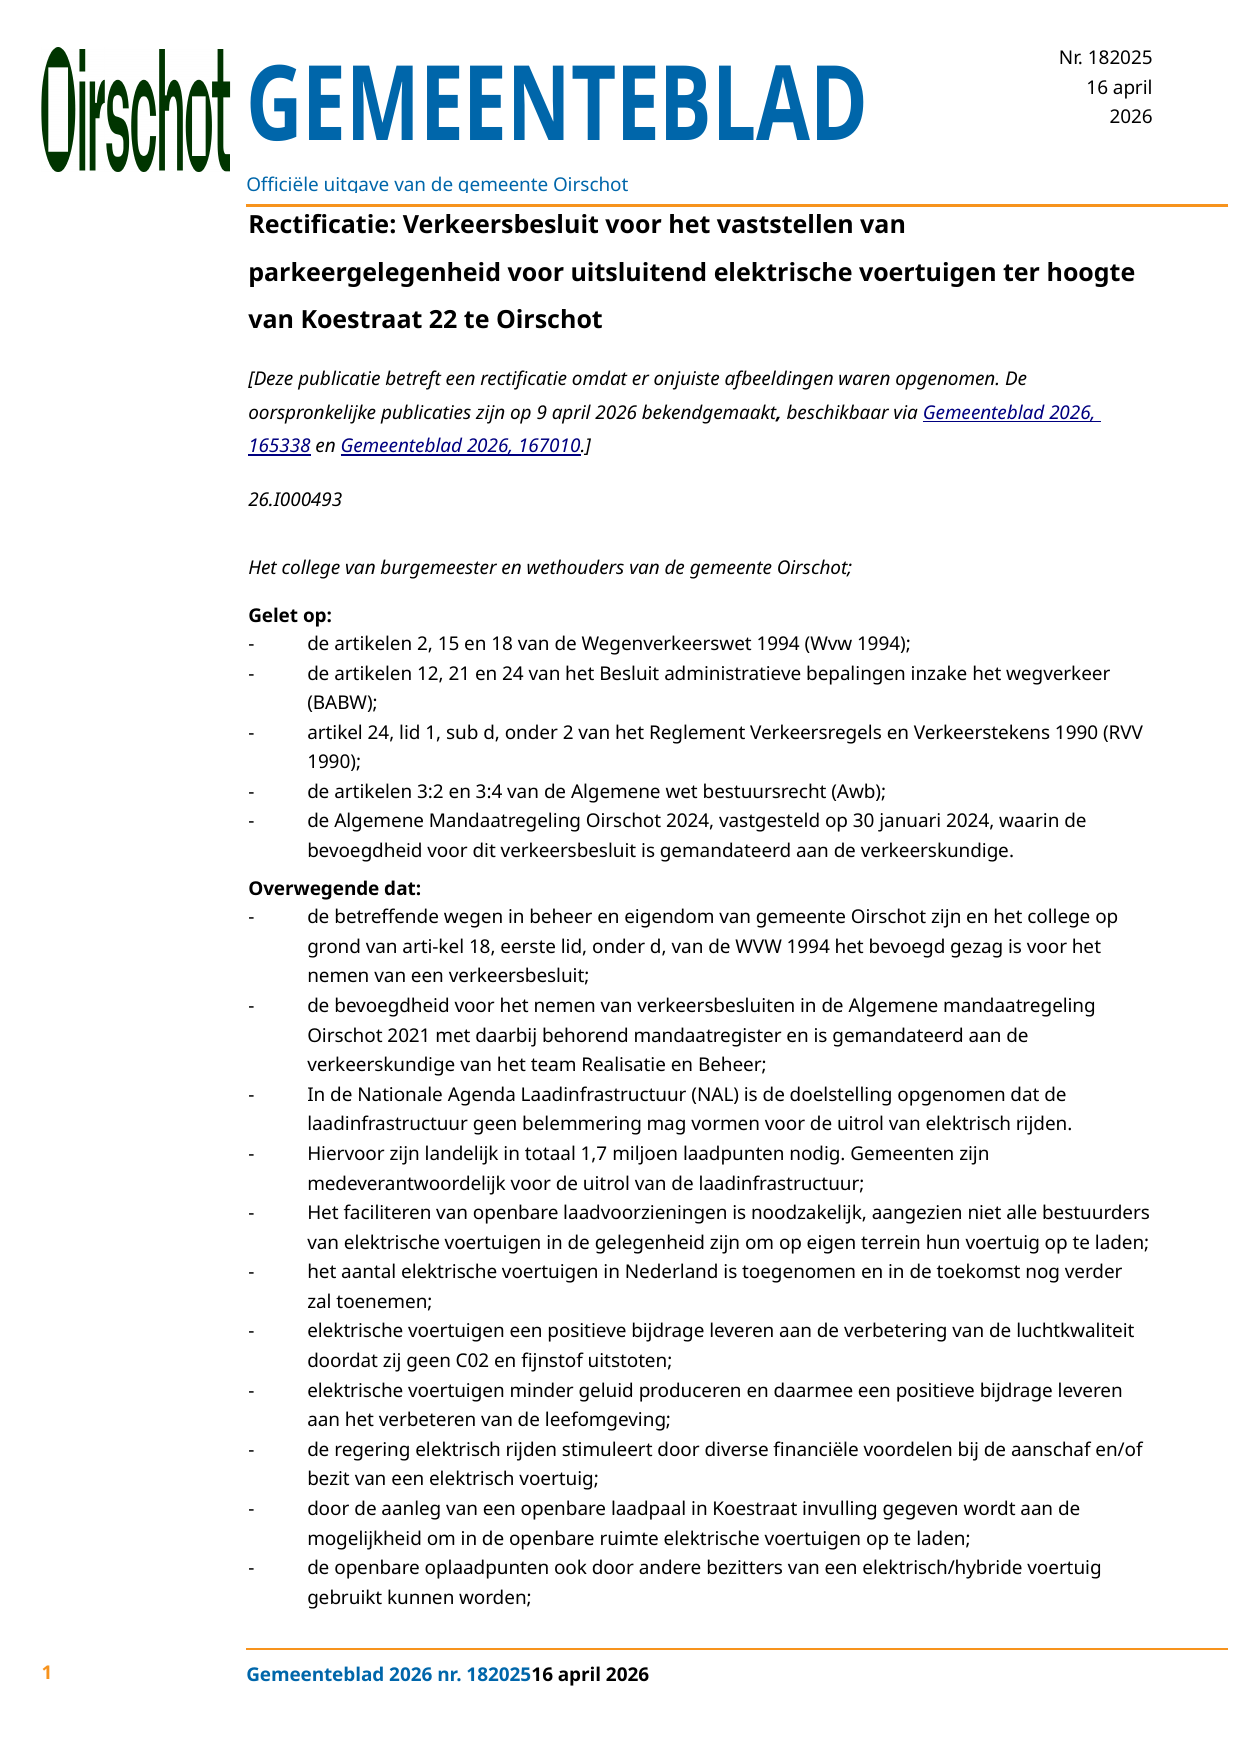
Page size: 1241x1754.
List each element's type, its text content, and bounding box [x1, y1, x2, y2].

list de openbare oplaadpunten ook door andere bezitters van een elektrisch/hybride voertuig gebruikt kunnen worden; [248, 1554, 1152, 1609]
list artikel 24, lid 1, sub d, onder 2 van het Reglement Verkeersregels en Verkeerstekens 1990 (RVV 1990); [248, 719, 1152, 774]
list de betreffende wegen in beheer en eigendom van gemeente Oirschot zijn en het college op grond van arti-kel 18, eerste lid, onder d, van de WVW 1994 het bevoegd gezag is voor het nemen van een verkeersbesluit; [248, 903, 1152, 988]
text 26.I000493 [248, 486, 1152, 512]
list het aantal elektrische voertuigen in Nederland is toegenomen en in de toekomst nog verder zal toenemen; [248, 1258, 1152, 1314]
text [Deze publicatie betreft een rectificatie omdat er onjuiste afbeeldingen waren opgenomen. De oorspronkelijke publicaties zijn op 9 april 2026 bekendgemaakt, beschikbaar via Gemeenteblad 2026, 165338 en Gemeenteblad 2026, 167010.] [248, 366, 1152, 458]
text Gelet op: [248, 602, 1152, 627]
list de Algemene Mandaatregeling Oirschot 2024, vastgesteld op 30 januari 2024, waarin de bevoegdheid voor dit verkeersbesluit is gemandateerd aan de verkeerskundige. [248, 808, 1152, 863]
list elektrische voertuigen minder geluid produceren en daarmee een positieve bijdrage leveren aan het verbeteren van de leefomgeving; [248, 1377, 1152, 1432]
list elektrische voertuigen een positieve bijdrage leveren aan de verbetering van de luchtkwaliteit doordat zij geen C02 en fijnstof uitstoten; [248, 1318, 1152, 1373]
list door de aanleg van een openbare laadpaal in Koestraat invulling gegeven wordt aan de mogelijkheid om in de openbare ruimte elektrische voertuigen op te laden; [248, 1495, 1152, 1550]
list de bevoegdheid voor het nemen van verkeersbesluiten in de Algemene mandaatregeling Oirschot 2021 met daarbij behorend mandaatregister en is gemandateerd aan de verkeerskundige van het team Realisatie en Beheer; [248, 992, 1152, 1077]
list In de Nationale Agenda Laadinfrastructuur (NAL) is de doelstelling opgenomen dat de laadinfrastructuur geen belemmering mag vormen voor de uitrol van elektrisch rijden. [248, 1081, 1152, 1136]
list de artikelen 3:2 en 3:4 van de Algemene wet bestuursrecht (Awb); [248, 778, 1152, 804]
picture [41, 47, 231, 172]
text Overwegende dat: [248, 875, 1152, 901]
list de regering elektrisch rijden stimuleert door diverse financiële voordelen bij de aanschaf en/of bezit van een elektrisch voertuig; [248, 1436, 1152, 1491]
list Het faciliteren van openbare laadvoorzieningen is noodzakelijk, aangezien niet alle bestuurders van elektrische voertuigen in de gelegenheid zijn om op eigen terrein hun voertuig op te laden; [248, 1199, 1152, 1254]
list de artikelen 2, 15 en 18 van de Wegenverkeerswet 1994 (Wvw 1994); [248, 630, 1152, 656]
list Hiervoor zijn landelijk in totaal 1,7 miljoen laadpunten nodig. Gemeenten zijn medeverantwoordelijk voor de uitrol van de laadinfrastructuur; [248, 1140, 1152, 1195]
text Rectificatie: Verkeersbesluit voor het vaststellen van parkeergelegenheid voor uitsluitend elektrische voertuigen ter hoogte van Koestraat 22 te Oirschot [248, 207, 1152, 336]
list de artikelen 12, 21 en 24 van het Besluit administratieve bepalingen inzake het wegverkeer (BABW); [248, 660, 1152, 715]
text Het college van burgemeester en wethouders van de gemeente Oirschot; [248, 554, 1152, 580]
